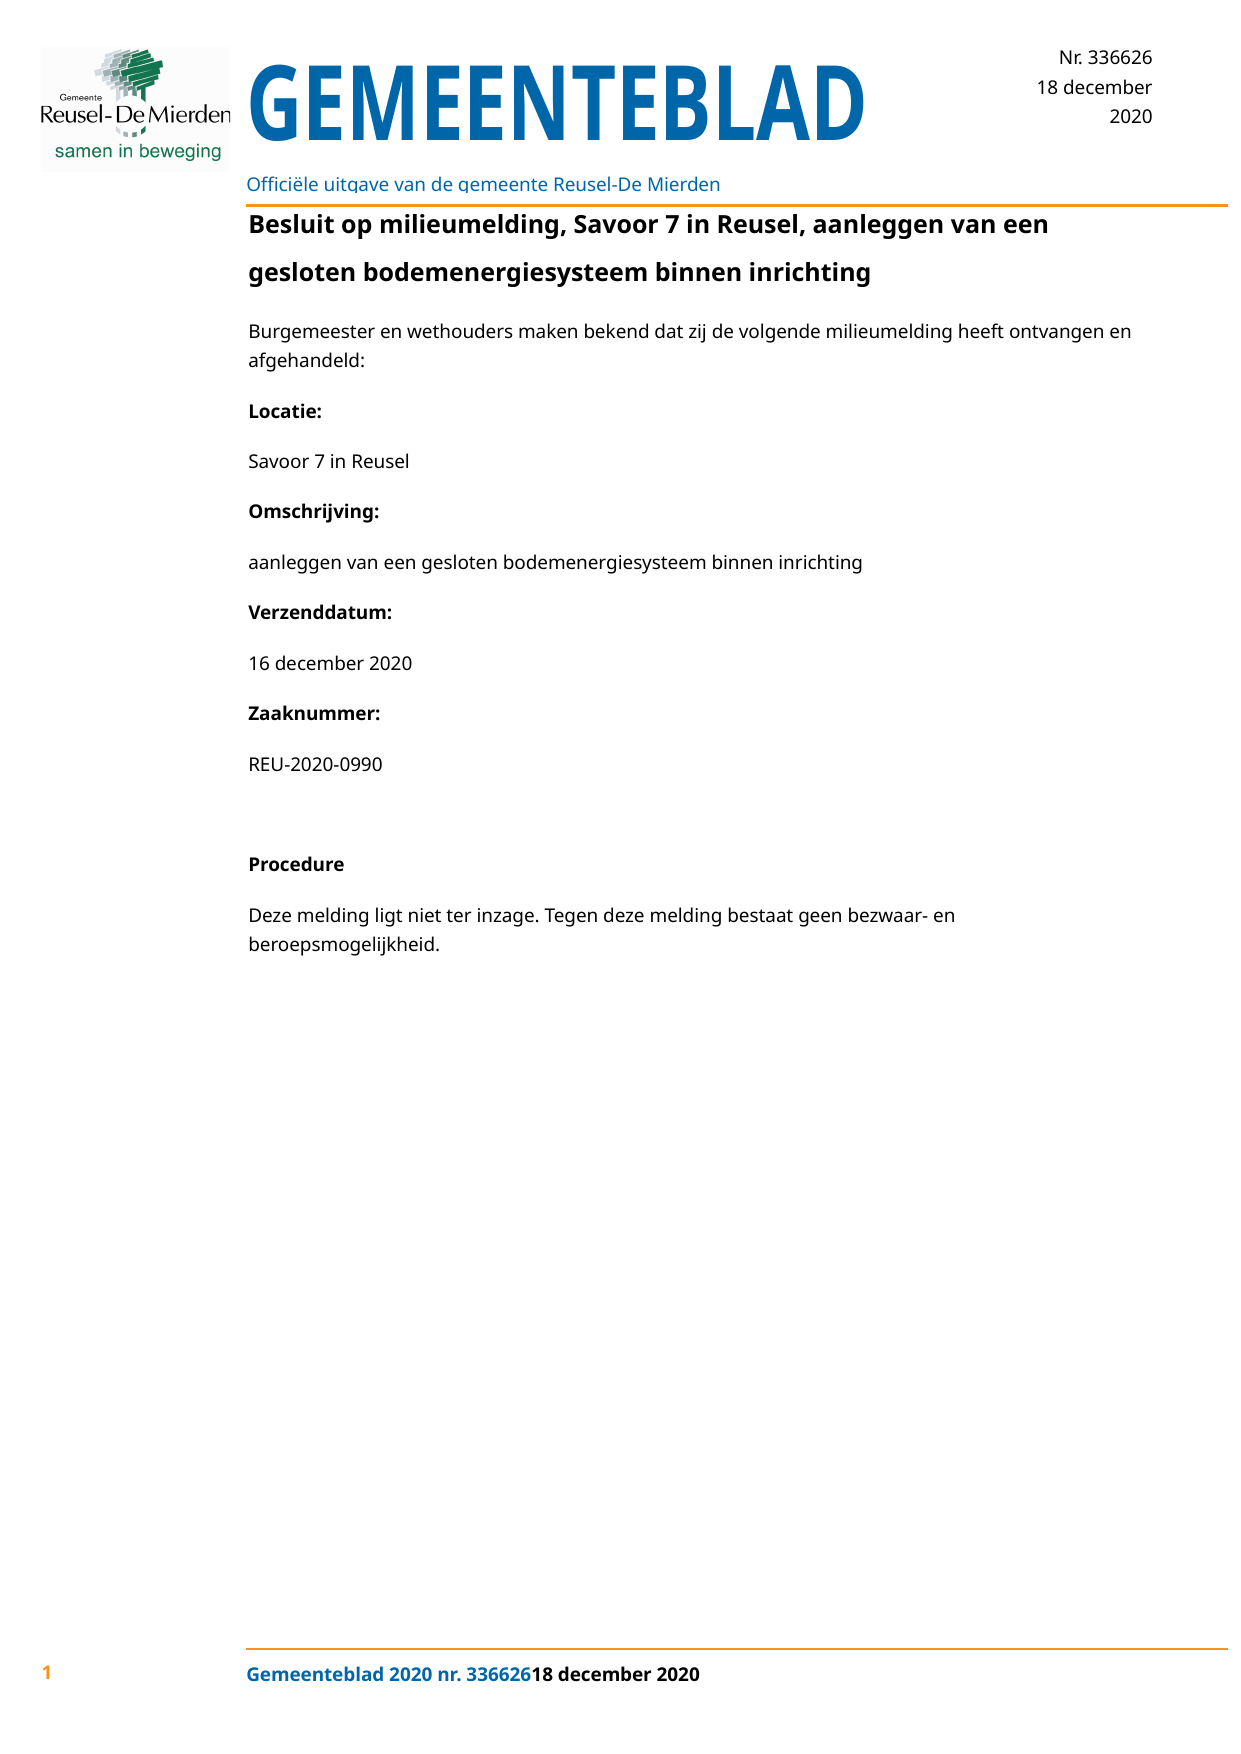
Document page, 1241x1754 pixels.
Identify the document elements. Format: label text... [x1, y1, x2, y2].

text Omschrijving: [248, 499, 1152, 524]
text aanleggen van een gesloten bodemenergiesysteem binnen inrichting [248, 549, 1152, 575]
text Burgemeester en wethouders maken bekend dat zij de volgende milieumelding heeft ontvangen en afgehandeld: [248, 318, 1152, 373]
text Deze melding ligt niet ter inzage. Tegen deze melding bestaat geen bezwaar- en beroepsmogelijkheid. [248, 902, 1152, 957]
text Verzenddatum: [248, 599, 1152, 625]
text 16 december 2020 [248, 650, 1152, 676]
text Savoor 7 in Reusel [248, 448, 1152, 474]
text Procedure [248, 852, 1152, 877]
text Zaaknummer: [248, 700, 1152, 726]
text Besluit op milieumelding, Savoor 7 in Reusel, aanleggen van een gesloten bodemenergiesysteem binnen inrichting [248, 207, 1152, 288]
picture [41, 47, 231, 172]
text Locatie: [248, 398, 1152, 424]
text REU-2020-0990 [248, 751, 1152, 777]
